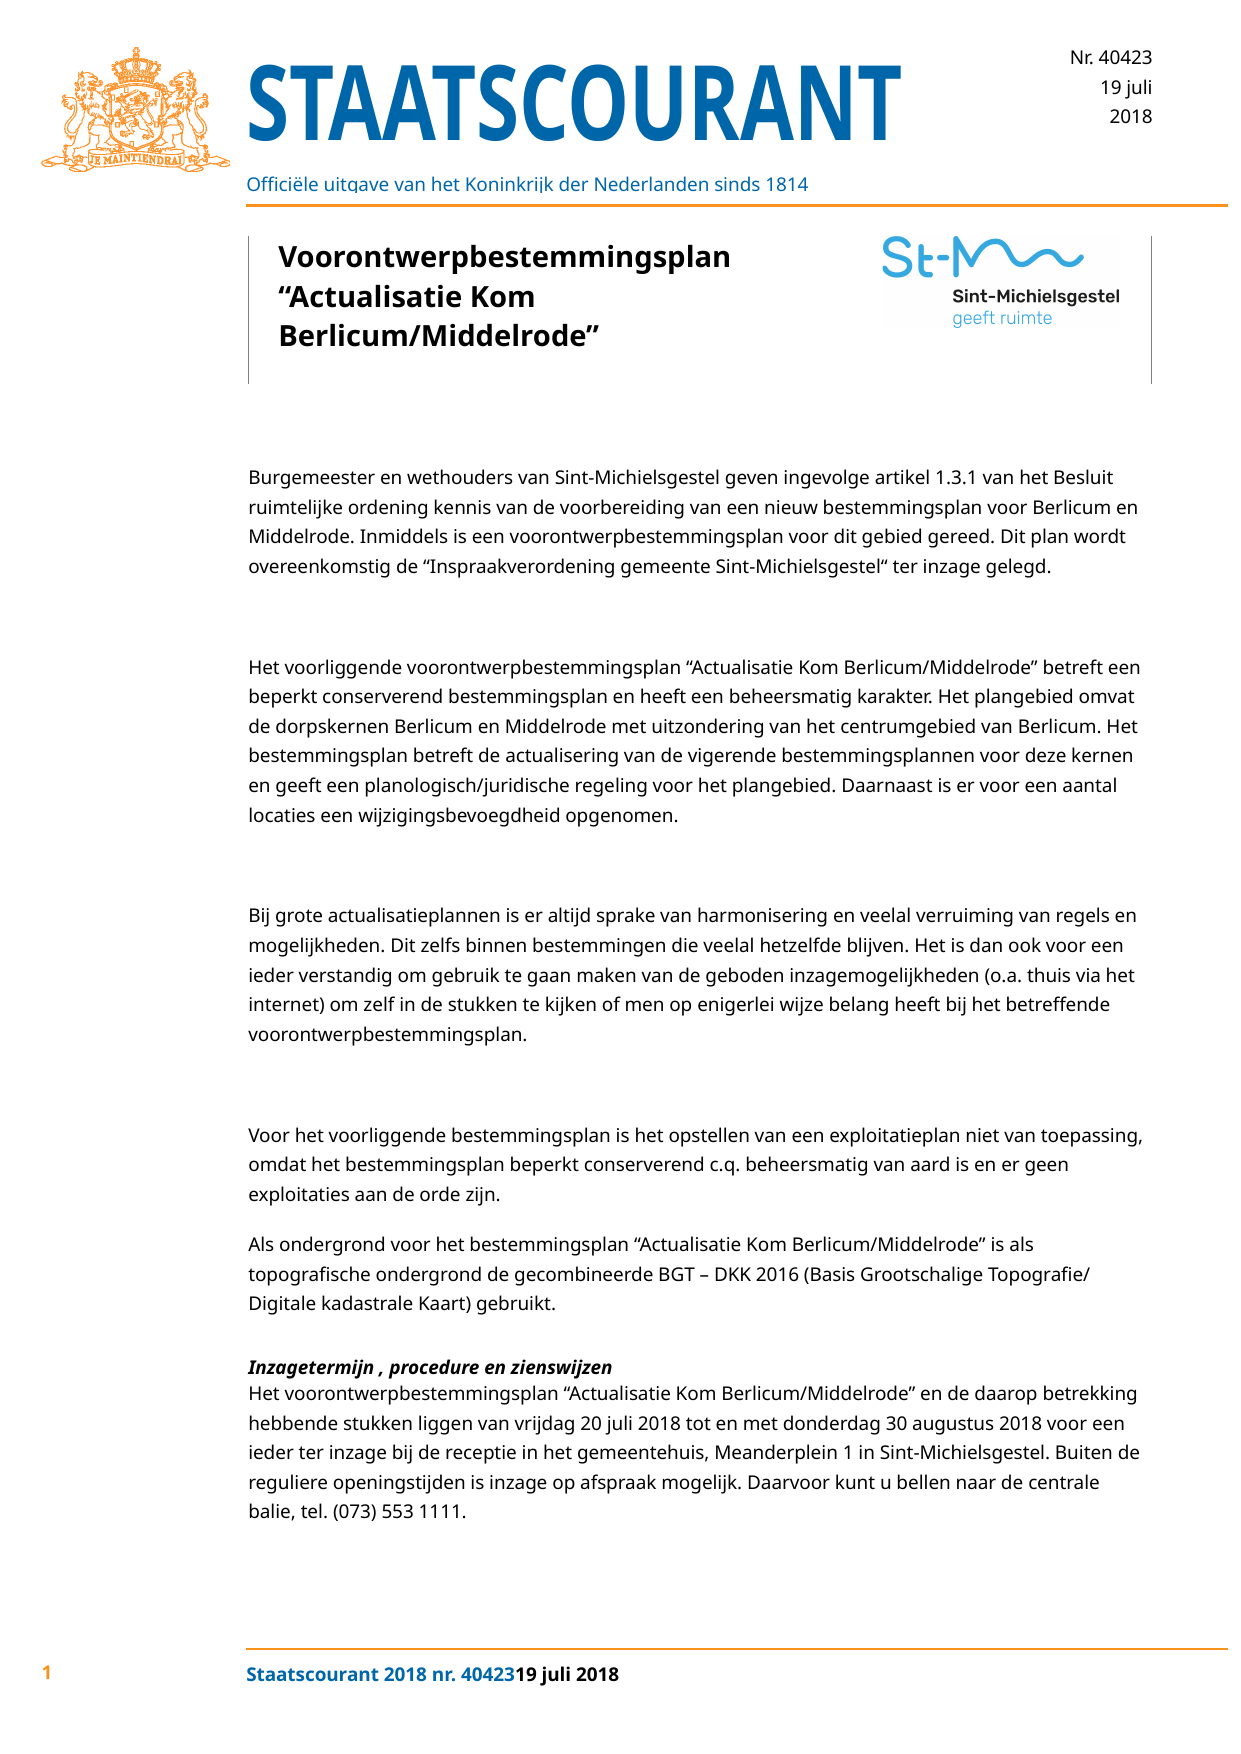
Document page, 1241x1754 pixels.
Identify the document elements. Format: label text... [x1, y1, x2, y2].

text Burgemeester en wethouders van Sint-Michielsgestel geven ingevolge artikel 1.3.1 van het Besluit ruimtelijke ordening kennis van de voorbereiding van een nieuw bestemmingsplan voor Berlicum en Middelrode. Inmiddels is een voorontwerpbestemmingsplan voor dit gebied gereed. Dit plan wordt overeenkomstig de “Inspraakverordening gemeente Sint-Michielsgestel“ ter inzage gelegd. [248, 464, 1152, 579]
table_header Voorontwerpbestemmingsplan “Actualisatie Kom Berlicum/Middelrode” [249, 236, 850, 384]
picture [882, 236, 1119, 328]
text Het voorontwerpbestemmingsplan “Actualisatie Kom Berlicum/Middelrode” en de daarop betrekking hebbende stukken liggen van vrijdag 20 juli 2018 tot en met donderdag 30 augustus 2018 voor een ieder ter inzage bij de receptie in het gemeentehuis, Meanderplein 1 in Sint-Michielsgestel. Buiten de reguliere openingstijden is inzage op afspraak mogelijk. Daarvoor kunt u bellen naar de centrale balie, tel. (073) 553 1111. [248, 1380, 1152, 1524]
picture [41, 47, 231, 172]
text Als ondergrond voor het bestemmingsplan “Actualisatie Kom Berlicum/Middelrode” is als topografische ondergrond de gecombineerde BGT – DKK 2016 (Basis Grootschalige Topografie/ Digitale kadastrale Kaart) gebruikt. [248, 1231, 1152, 1316]
text Inzagetermijn , procedure en zienswijzen [248, 1354, 1152, 1380]
text Voor het voorliggende bestemmingsplan is het opstellen van een exploitatieplan niet van toepassing, omdat het bestemmingsplan beperkt conserverend c.q. beheersmatig van aard is en er geen exploitaties aan de orde zijn. [248, 1122, 1152, 1207]
text Het voorliggende voorontwerpbestemmingsplan “Actualisatie Kom Berlicum/Middelrode” betreft een beperkt conserverend bestemmingsplan en heeft een beheersmatig karakter. Het plangebied omvat de dorpskernen Berlicum en Middelrode met uitzondering van het centrumgebied van Berlicum. Het bestemmingsplan betreft de actualisering van de vigerende bestemmingsplannen voor deze kernen en geeft een planologisch/juridische regeling voor het plangebied. Daarnaast is er voor een aantal locaties een wijzigingsbevoegdheid opgenomen. [248, 654, 1152, 828]
text Bij grote actualisatieplannen is er altijd sprake van harmonisering en veelal verruiming van regels en mogelijkheden. Dit zelfs binnen bestemmingen die veelal hetzelfde blijven. Het is dan ook voor een ieder verstandig om gebruik te gaan maken van de geboden inzagemogelijkheden (o.a. thuis via het internet) om zelf in de stukken te kijken of men op enigerlei wijze belang heeft bij het betreffende voorontwerpbestemmingsplan. [248, 903, 1152, 1047]
table_header [850, 236, 1151, 384]
